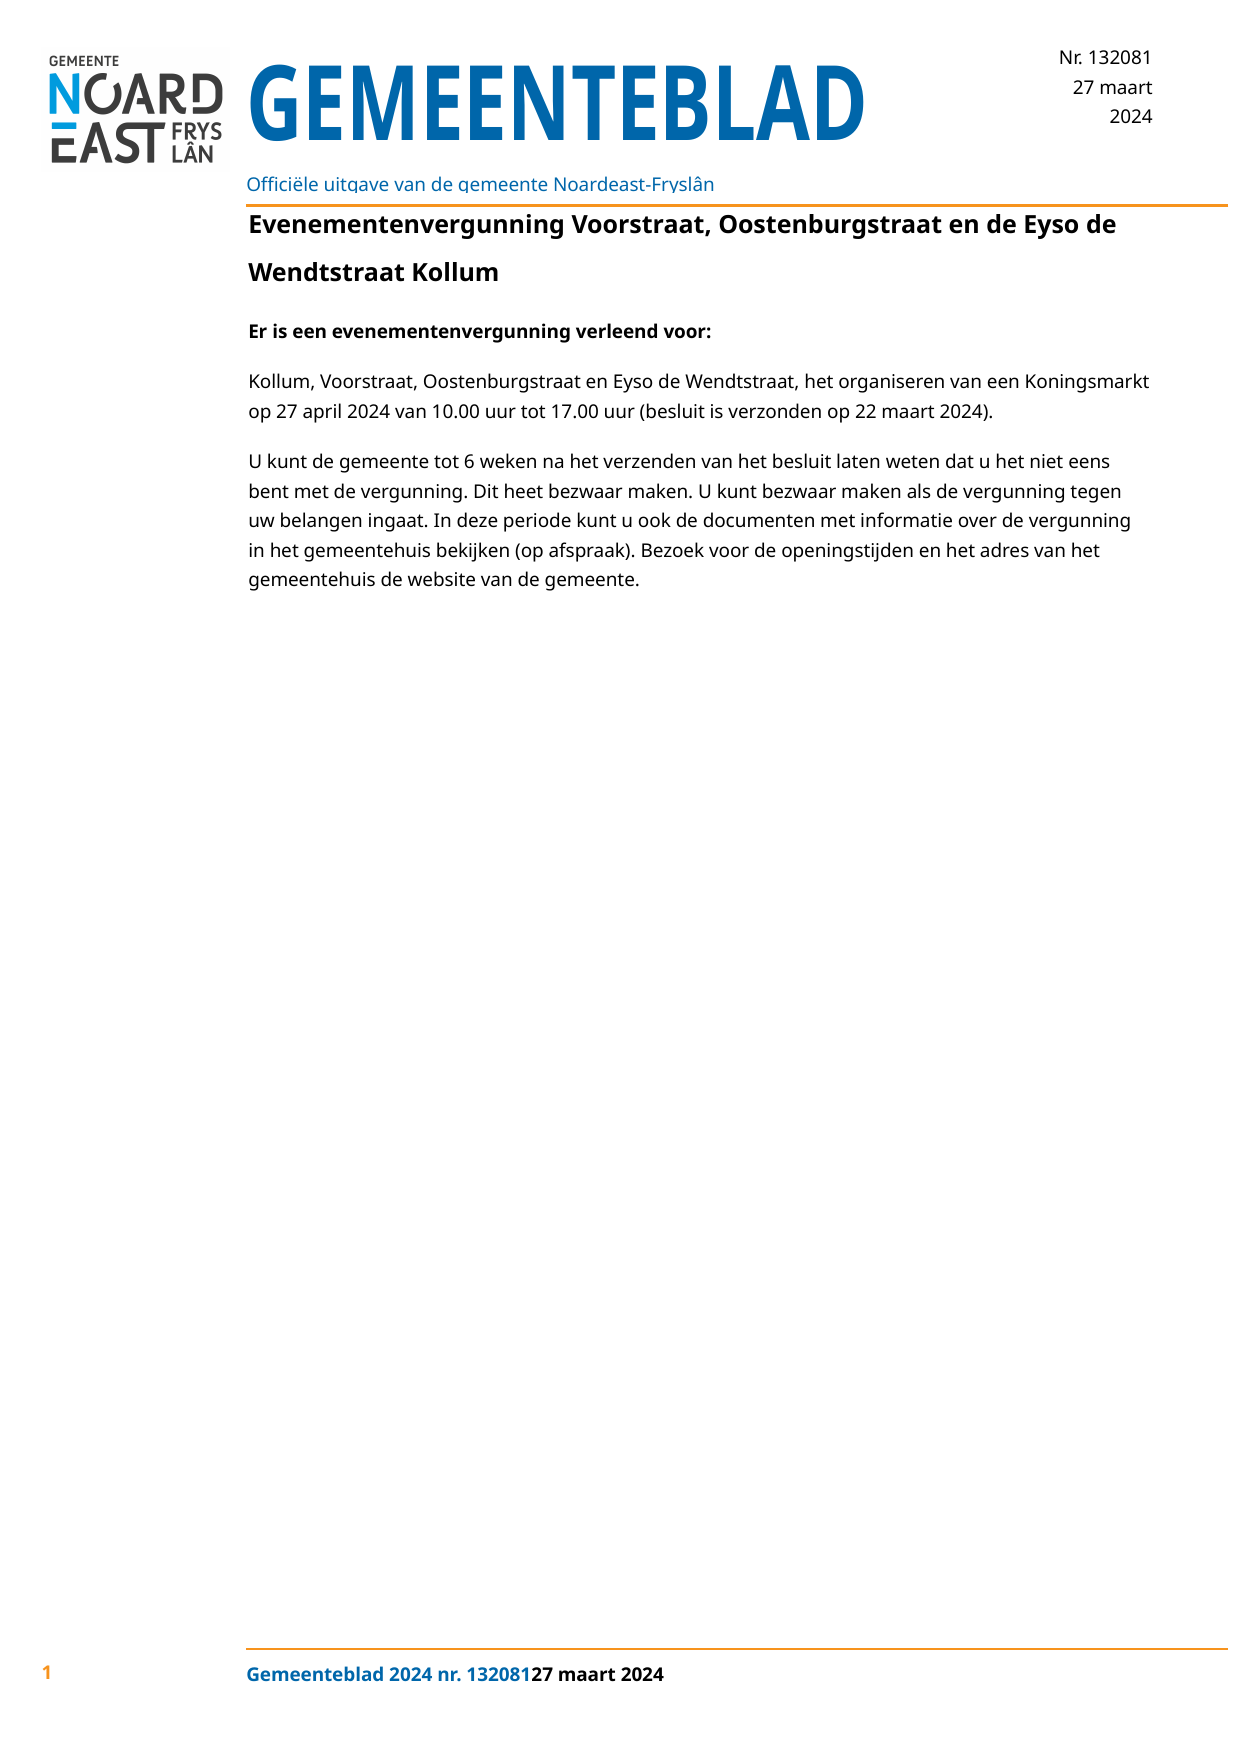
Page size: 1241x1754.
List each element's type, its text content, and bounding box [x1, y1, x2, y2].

text Er is een evenementenvergunning verleend voor: [248, 318, 1152, 344]
text Evenementenvergunning Voorstraat, Oostenburgstraat en de Eyso de Wendtstraat Kollum [248, 207, 1152, 288]
picture [41, 47, 231, 172]
text Kollum, Voorstraat, Oostenburgstraat en Eyso de Wendtstraat, het organiseren van een Koningsmarkt op 27 april 2024 van 10.00 uur tot 17.00 uur (besluit is verzonden op 22 maart 2024). [248, 368, 1152, 424]
text U kunt de gemeente tot 6 weken na het verzenden van het besluit laten weten dat u het niet eens bent met de vergunning. Dit heet bezwaar maken. U kunt bezwaar maken als de vergunning tegen uw belangen ingaat. In deze periode kunt u ook de documenten met informatie over de vergunning in het gemeentehuis bekijken (op afspraak). Bezoek voor de openingstijden en het adres van het gemeentehuis de website van de gemeente. [248, 448, 1152, 592]
